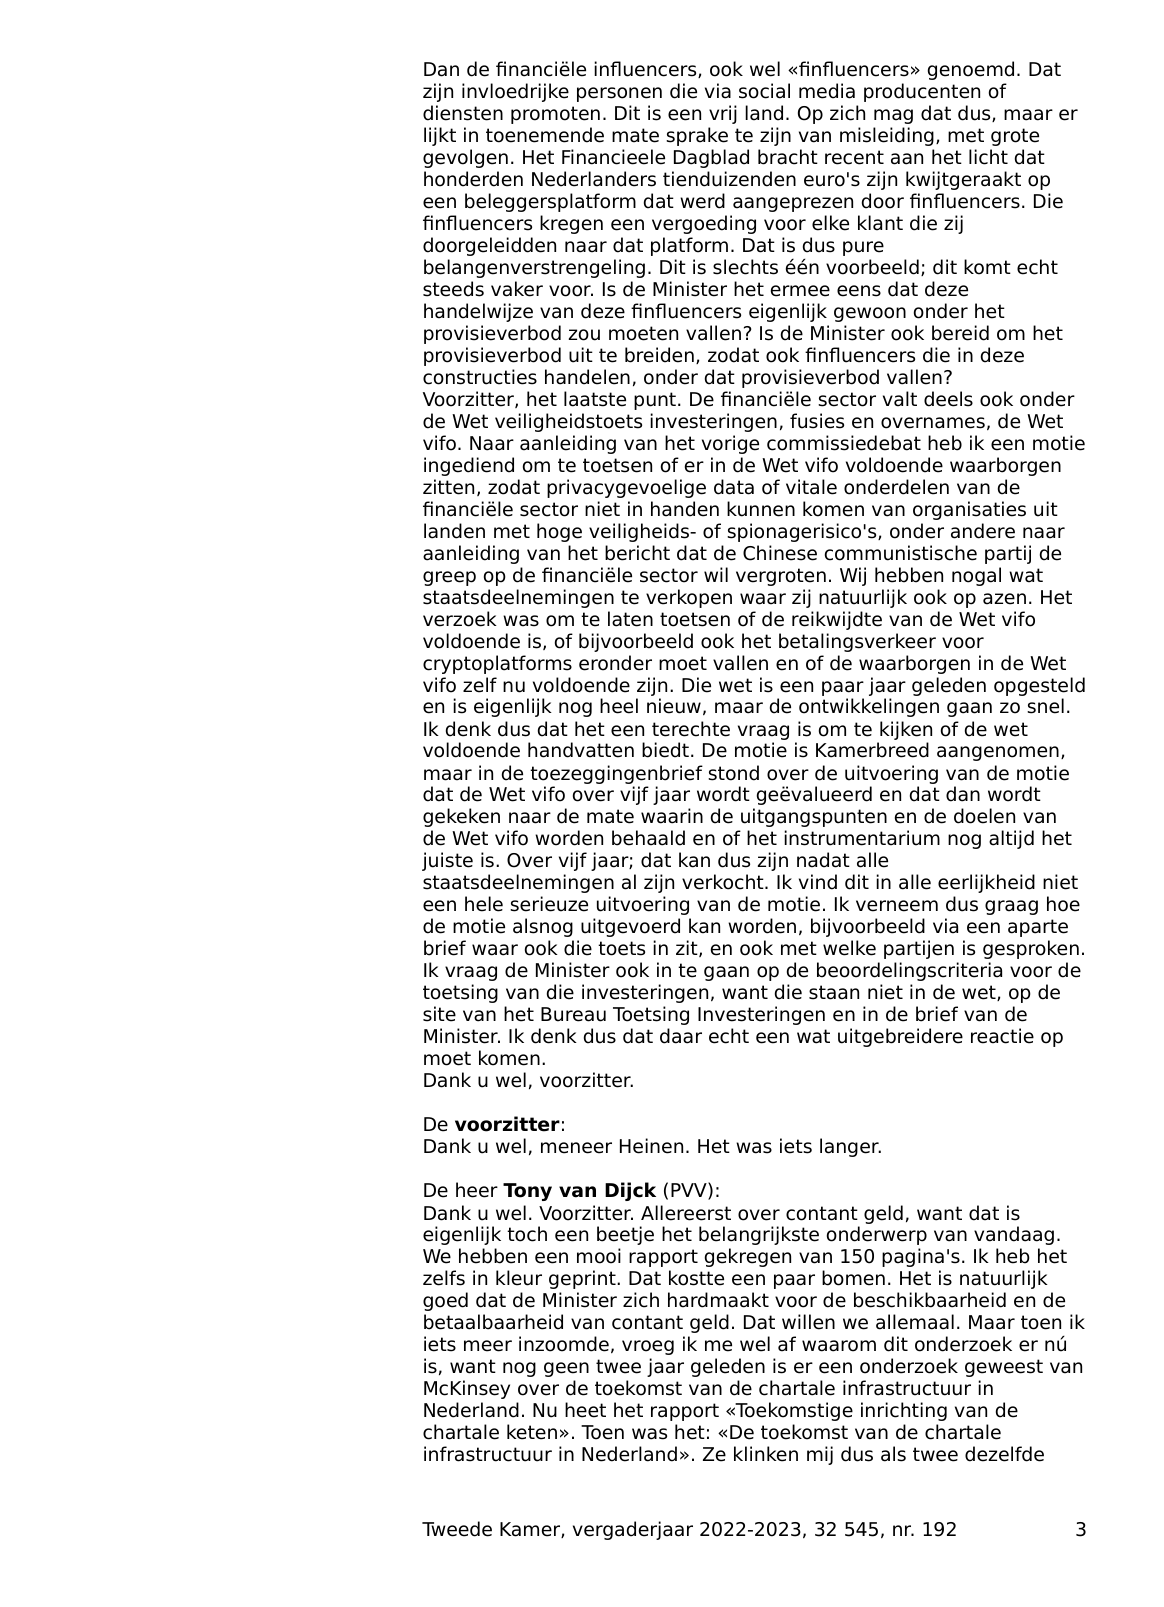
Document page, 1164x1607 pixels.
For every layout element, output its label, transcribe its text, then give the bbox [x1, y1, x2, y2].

text Dan de financiële influencers, ook wel «finfluencers» genoemd. Dat zijn invloedrijke personen die via social media producenten of diensten promoten. Dit is een vrij land. Op zich mag dat dus, maar er lijkt in toenemende mate sprake te zijn van misleiding, met grote gevolgen. Het Financieele Dagblad bracht recent aan het licht dat honderden Nederlanders tienduizenden euro's zijn kwijtgeraakt op een beleggersplatform dat werd aangeprezen door finfluencers. Die finfluencers kregen een vergoeding voor elke klant die zij doorgeleidden naar dat platform. Dat is dus pure belangenverstrengeling. Dit is slechts één voorbeeld; dit komt echt steeds vaker voor. Is de Minister het ermee eens dat deze handelwijze van deze finfluencers eigenlijk gewoon onder het provisieverbod zou moeten vallen? Is de Minister ook bereid om het provisieverbod uit te breiden, zodat ook finfluencers die in deze constructies handelen, onder dat provisieverbod vallen? [422, 59, 1087, 389]
text Dank u wel, voorzitter. [422, 1070, 1087, 1092]
text Dank u wel, meneer Heinen. Het was iets langer. [422, 1136, 1087, 1158]
text De voorzitter: [422, 1114, 1087, 1136]
text Voorzitter, het laatste punt. De financiële sector valt deels ook onder de Wet veiligheidstoets investeringen, fusies en overnames, de Wet vifo. Naar aanleiding van het vorige commissiedebat heb ik een motie ingediend om te toetsen of er in de Wet vifo voldoende waarborgen zitten, zodat privacygevoelige data of vitale onderdelen van de financiële sector niet in handen kunnen komen van organisaties uit landen met hoge veiligheids- of spionagerisico's, onder andere naar aanleiding van het bericht dat de Chinese communistische partij de greep op de financiële sector wil vergroten. Wij hebben nogal wat staatsdeelnemingen te verkopen waar zij natuurlijk ook op azen. Het verzoek was om te laten toetsen of de reikwijdte van de Wet vifo voldoende is, of bijvoorbeeld ook het betalingsverkeer voor cryptoplatforms eronder moet vallen en of de waarborgen in de Wet vifo zelf nu voldoende zijn. Die wet is een paar jaar geleden opgesteld en is eigenlijk nog heel nieuw, maar de ontwikkelingen gaan zo snel. Ik denk dus dat het een terechte vraag is om te kijken of de wet voldoende handvatten biedt. De motie is Kamerbreed aangenomen, maar in de toezeggingenbrief stond over de uitvoering van de motie dat de Wet vifo over vijf jaar wordt geëvalueerd en dat dan wordt gekeken naar de mate waarin de uitgangspunten en de doelen van de Wet vifo worden behaald en of het instrumentarium nog altijd het juiste is. Over vijf jaar; dat kan dus zijn nadat alle staatsdeelnemingen al zijn verkocht. Ik vind dit in alle eerlijkheid niet een hele serieuze uitvoering van de motie. Ik verneem dus graag hoe de motie alsnog uitgevoerd kan worden, bijvoorbeeld via een aparte brief waar ook die toets in zit, en ook met welke partijen is gesproken. Ik vraag de Minister ook in te gaan op de beoordelingscriteria voor de toetsing van die investeringen, want die staan niet in de wet, op de site van het Bureau Toetsing Investeringen en in de brief van de Minister. Ik denk dus dat daar echt een wat uitgebreidere reactie op moet komen. [422, 389, 1087, 1070]
text Dank u wel. Voorzitter. Allereerst over contant geld, want dat is eigenlijk toch een beetje het belangrijkste onderwerp van vandaag. We hebben een mooi rapport gekregen van 150 pagina's. Ik heb het zelfs in kleur geprint. Dat kostte een paar bomen. Het is natuurlijk goed dat de Minister zich hardmaakt voor de beschikbaarheid en de betaalbaarheid van contant geld. Dat willen we allemaal. Maar toen ik iets meer inzoomde, vroeg ik me wel af waarom dit onderzoek er nú is, want nog geen twee jaar geleden is er een onderzoek geweest van McKinsey over de toekomst van de chartale infrastructuur in Nederland. Nu heet het rapport «Toekomstige inrichting van de chartale keten». Toen was het: «De toekomst van de chartale infrastructuur in Nederland». Ze klinken mij dus als twee dezelfde [422, 1202, 1087, 1466]
text De heer Tony van Dijck (PVV): [422, 1180, 1087, 1202]
